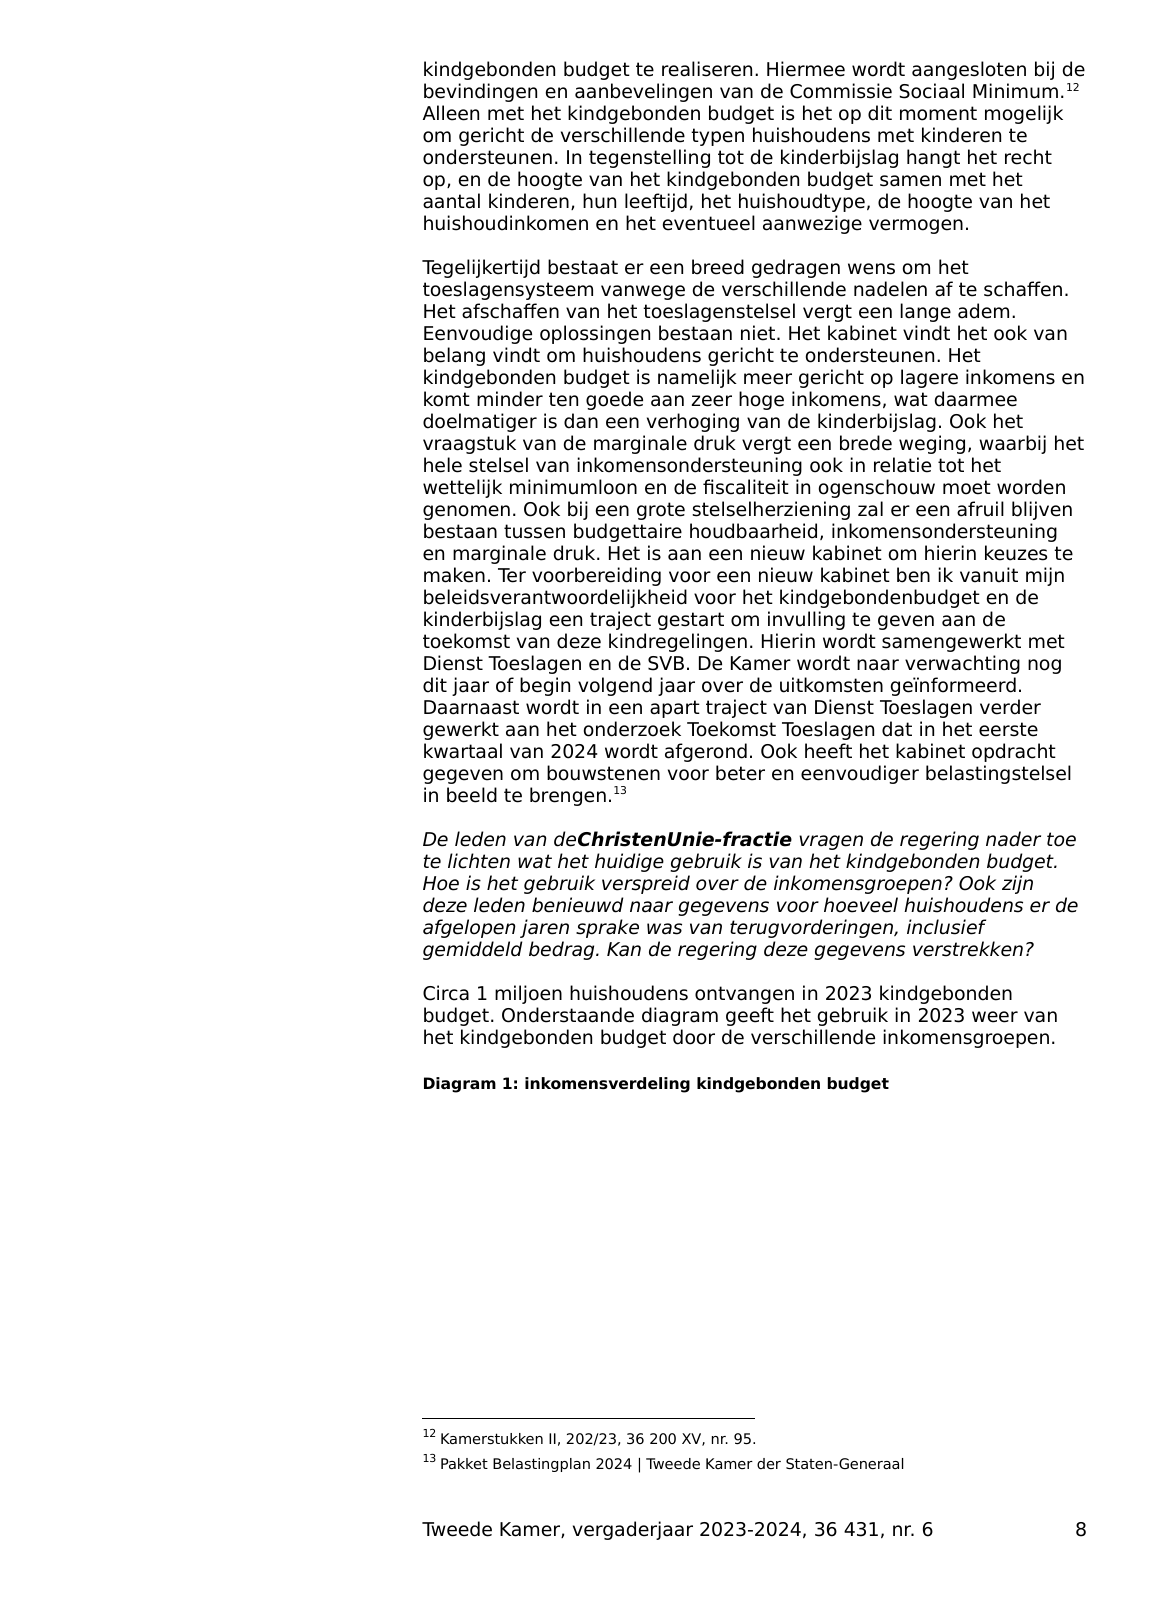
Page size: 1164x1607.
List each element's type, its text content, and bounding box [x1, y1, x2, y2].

text Circa 1 miljoen huishoudens ontvangen in 2023 kindgebonden budget. Onderstaande diagram geeft het gebruik in 2023 weer van het kindgebonden budget door de verschillende inkomensgroepen. [422, 983, 1087, 1049]
text kindgebonden budget te realiseren. Hiermee wordt aangesloten bij de bevindingen en aanbevelingen van de Commissie Sociaal Minimum. Alleen met het kindgebonden budget is het op dit moment mogelijk om gericht de verschillende typen huishoudens met kinderen te ondersteunen. In tegenstelling tot de kinderbijslag hangt het recht op, en de hoogte van het kindgebonden budget samen met het aantal kinderen, hun leeftijd, het huishoudtype, de hoogte van het huishoudinkomen en het eventueel aanwezige vermogen. [422, 59, 1087, 235]
text Pakket Belastingplan 2024 | Tweede Kamer der Staten-Generaal [422, 1452, 1087, 1474]
text Diagram 1: inkomensverdeling kindgebonden budget [422, 1075, 1072, 1093]
text Tegelijkertijd bestaat er een breed gedragen wens om het toeslagensysteem vanwege de verschillende nadelen af te schaffen. Het afschaffen van het toeslagenstelsel vergt een lange adem. Eenvoudige oplossingen bestaan niet. Het kabinet vindt het ook van belang vindt om huishoudens gericht te ondersteunen. Het kindgebonden budget is namelijk meer gericht op lagere inkomens en komt minder ten goede aan zeer hoge inkomens, wat daarmee doelmatiger is dan een verhoging van de kinderbijslag. Ook het vraagstuk van de marginale druk vergt een brede weging, waarbij het hele stelsel van inkomensondersteuning ook in relatie tot het wettelijk minimumloon en de fiscaliteit in ogenschouw moet worden genomen. Ook bij een grote stelselherziening zal er een afruil blijven bestaan tussen budgettaire houdbaarheid, inkomensondersteuning en marginale druk. Het is aan een nieuw kabinet om hierin keuzes te maken. Ter voorbereiding voor een nieuw kabinet ben ik vanuit mijn beleidsverantwoordelijkheid voor het kindgebondenbudget en de kinderbijslag een traject gestart om invulling te geven aan de toekomst van deze kindregelingen. Hierin wordt samengewerkt met Dienst Toeslagen en de SVB. De Kamer wordt naar verwachting nog dit jaar of begin volgend jaar over de uitkomsten geïnformeerd. Daarnaast wordt in een apart traject van Dienst Toeslagen verder gewerkt aan het onderzoek Toekomst Toeslagen dat in het eerste kwartaal van 2024 wordt afgerond. Ook heeft het kabinet opdracht gegeven om bouwstenen voor beter en eenvoudiger belastingstelsel in beeld te brengen. [422, 257, 1087, 807]
text De leden van deChristenUnie-fractie vragen de regering nader toe te lichten wat het huidige gebruik is van het kindgebonden budget. Hoe is het gebruik verspreid over de inkomensgroepen? Ook zijn deze leden benieuwd naar gegevens voor hoeveel huishoudens er de afgelopen jaren sprake was van terugvorderingen, inclusief gemiddeld bedrag. Kan de regering deze gegevens verstrekken? [422, 829, 1087, 961]
text Kamerstukken II, 202/23, 36 200 XV, nr. 95. [422, 1427, 1087, 1449]
